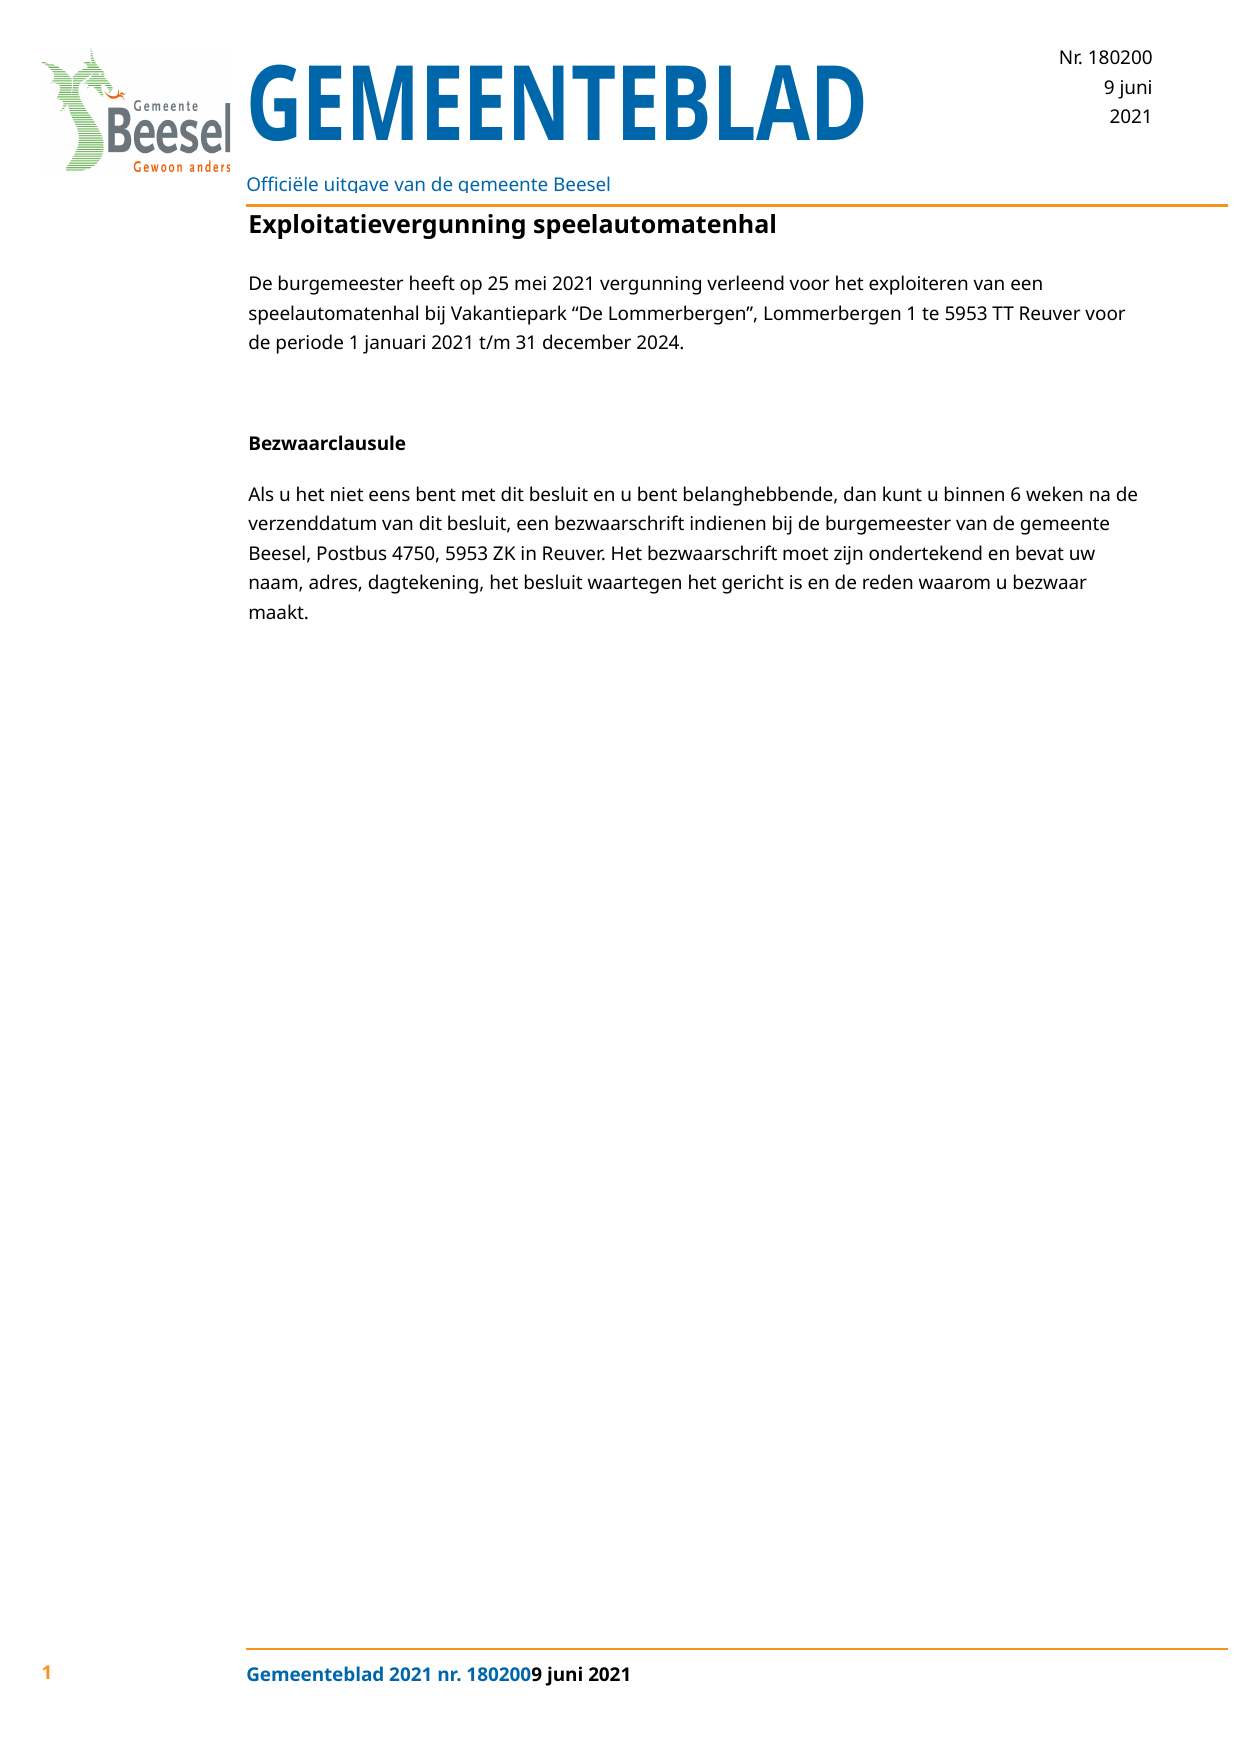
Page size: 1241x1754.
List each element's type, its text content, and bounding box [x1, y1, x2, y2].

text Exploitatievergunning speelautomatenhal [248, 207, 1152, 241]
picture [41, 47, 231, 172]
text De burgemeester heeft op 25 mei 2021 vergunning verleend voor het exploiteren van een speelautomatenhal bij Vakantiepark “De Lommerbergen”, Lommerbergen 1 te 5953 TT Reuver voor de periode 1 januari 2021 t/m 31 december 2024. [248, 270, 1152, 355]
text Bezwaarclausule [248, 430, 1152, 456]
text Als u het niet eens bent met dit besluit en u bent belanghebbende, dan kunt u binnen 6 weken na de verzenddatum van dit besluit, een bezwaarschrift indienen bij de burgemeester van de gemeente Beesel, Postbus 4750, 5953 ZK in Reuver. Het bezwaarschrift moet zijn ondertekend en bevat uw naam, adres, dagtekening, het besluit waartegen het gericht is en de reden waarom u bezwaar maakt. [248, 481, 1152, 625]
